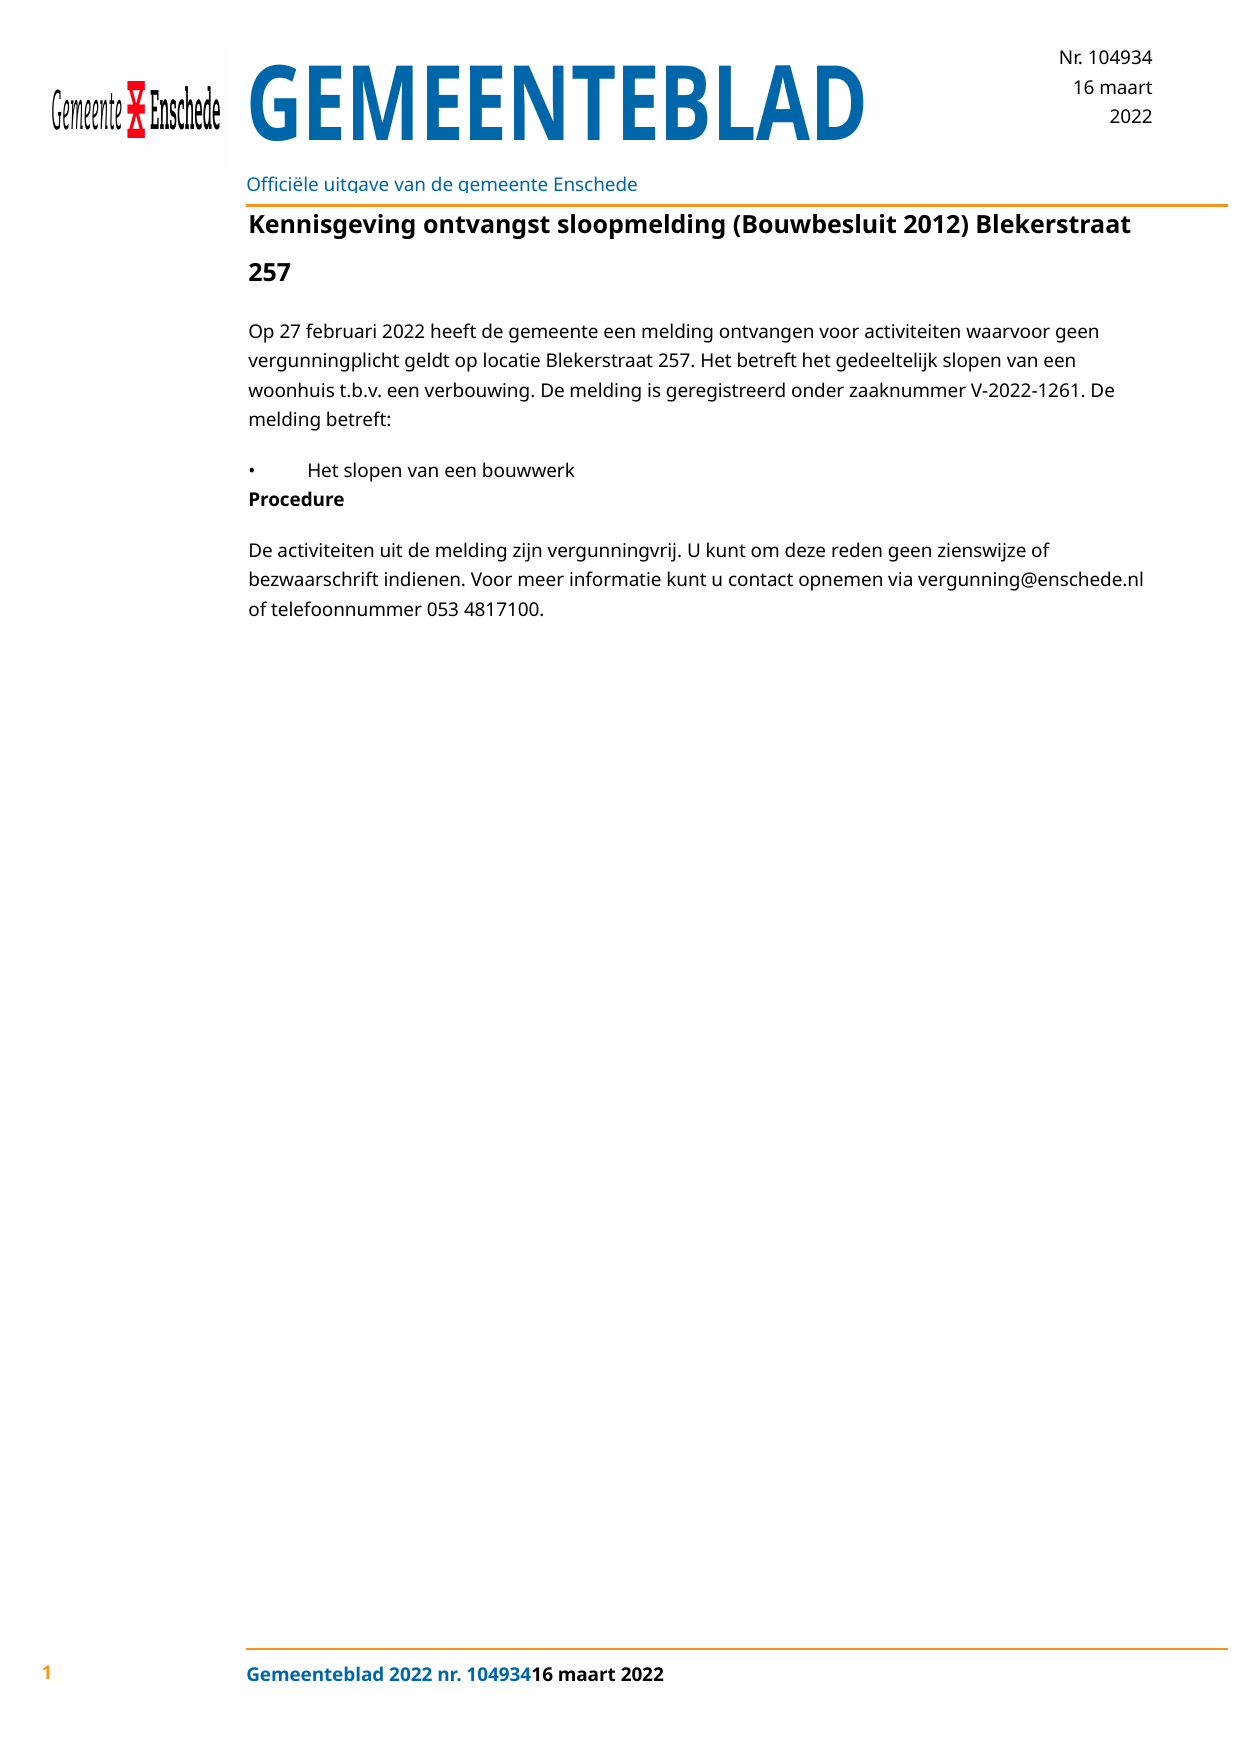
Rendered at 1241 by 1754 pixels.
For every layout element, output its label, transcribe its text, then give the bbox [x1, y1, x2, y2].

text Op 27 februari 2022 heeft de gemeente een melding ontvangen voor activiteiten waarvoor geen vergunningplicht geldt op locatie Blekerstraat 257. Het betreft het gedeeltelijk slopen van een woonhuis t.b.v. een verbouwing. De melding is geregistreerd onder zaaknummer V-2022-1261. De melding betreft: [248, 318, 1152, 432]
text De activiteiten uit de melding zijn vergunningvrij. U kunt om deze reden geen zienswijze of bezwaarschrift indienen. Voor meer informatie kunt u contact opnemen via vergunning@enschede.nl of telefoonnummer 053 4817100. [248, 537, 1152, 622]
text Kennisgeving ontvangst sloopmelding (Bouwbesluit 2012) Blekerstraat 257 [248, 207, 1152, 288]
list Het slopen van een bouwwerk [248, 457, 1152, 483]
picture [41, 47, 231, 172]
text Procedure [248, 487, 1152, 512]
